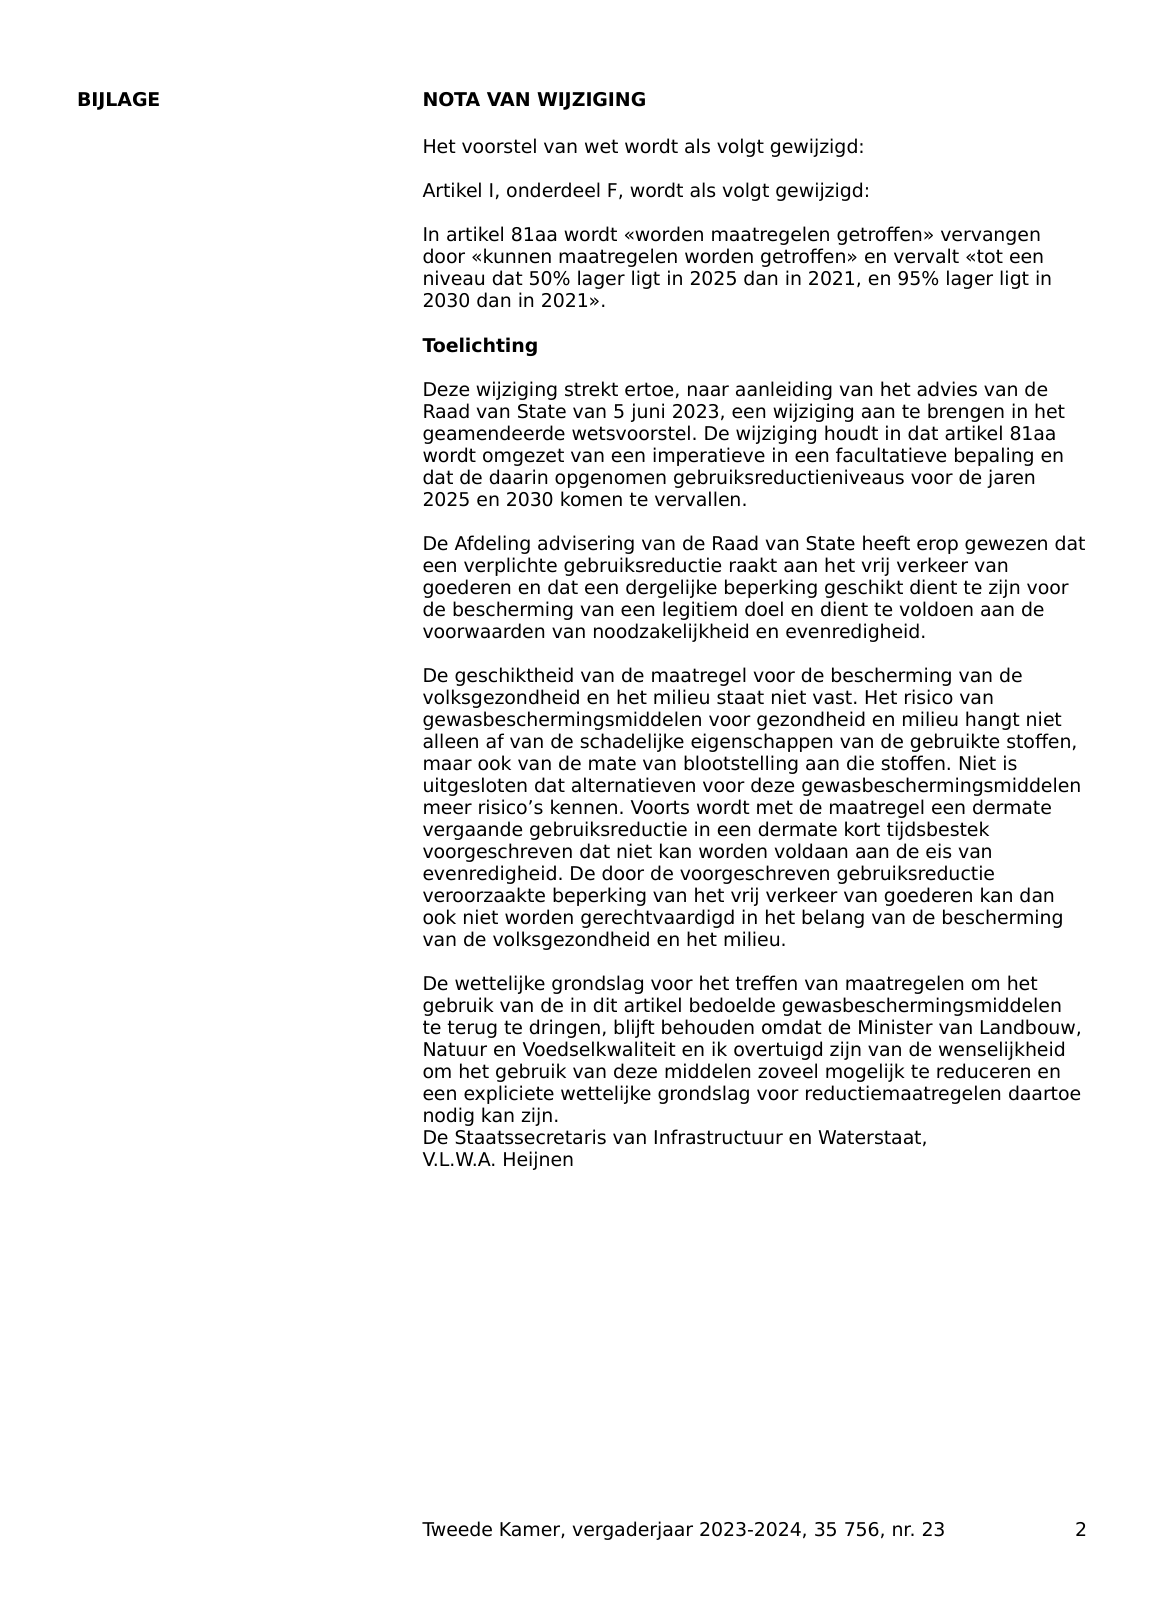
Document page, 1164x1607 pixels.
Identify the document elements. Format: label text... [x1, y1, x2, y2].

text Artikel I, onderdeel F, wordt als volgt gewijzigd: [422, 180, 1087, 202]
text In artikel 81aa wordt «worden maatregelen getroffen» vervangen door «kunnen maatregelen worden getroffen» en vervalt «tot een niveau dat 50% lager ligt in 2025 dan in 2021, en 95% lager ligt in 2030 dan in 2021». [422, 224, 1087, 312]
subtitle Toelichting [422, 334, 1087, 356]
text De wettelijke grondslag voor het treffen van maatregelen om het gebruik van de in dit artikel bedoelde gewasbeschermingsmiddelen te terug te dringen, blijft behouden omdat de Minister van Landbouw, Natuur en Voedselkwaliteit en ik overtuigd zijn van de wenselijkheid om het gebruik van deze middelen zoveel mogelijk te reduceren en een expliciete wettelijke grondslag voor reductiemaatregelen daartoe nodig kan zijn. [422, 973, 1087, 1127]
text De geschiktheid van de maatregel voor de bescherming van de volksgezondheid en het milieu staat niet vast. Het risico van gewasbeschermingsmiddelen voor gezondheid en milieu hangt niet alleen af van de schadelijke eigenschappen van de gebruikte stoffen, maar ook van de mate van blootstelling aan die stoffen. Niet is uitgesloten dat alternatieven voor deze gewasbeschermingsmiddelen meer risico’s kennen. Voorts wordt met de maatregel een dermate vergaande gebruiksreductie in een dermate kort tijdsbestek voorgeschreven dat niet kan worden voldaan aan de eis van evenredigheid. De door de voorgeschreven gebruiksreductie veroorzaakte beperking van het vrij verkeer van goederen kan dan ook niet worden gerechtvaardigd in het belang van de bescherming van de volksgezondheid en het milieu. [422, 665, 1087, 951]
text De Afdeling advisering van de Raad van State heeft erop gewezen dat een verplichte gebruiksreductie raakt aan het vrij verkeer van goederen en dat een dergelijke beperking geschikt dient te zijn voor de bescherming van een legitiem doel en dient te voldoen aan de voorwaarden van noodzakelijkheid en evenredigheid. [422, 533, 1087, 643]
text Het voorstel van wet wordt als volgt gewijzigd: [422, 136, 1087, 158]
subtitle BIJLAGE NOTA VAN WIJZIGING [77, 89, 1087, 111]
text Deze wijziging strekt ertoe, naar aanleiding van het advies van de Raad van State van 5 juni 2023, een wijziging aan te brengen in het geamendeerde wetsvoorstel. De wijziging houdt in dat artikel 81aa wordt omgezet van een imperatieve in een facultatieve bepaling en dat de daarin opgenomen gebruiksreductieniveaus voor de jaren 2025 en 2030 komen te vervallen. [422, 379, 1087, 511]
text De Staatssecretaris van Infrastructuur en Waterstaat, V.L.W.A. Heijnen [422, 1127, 1087, 1171]
